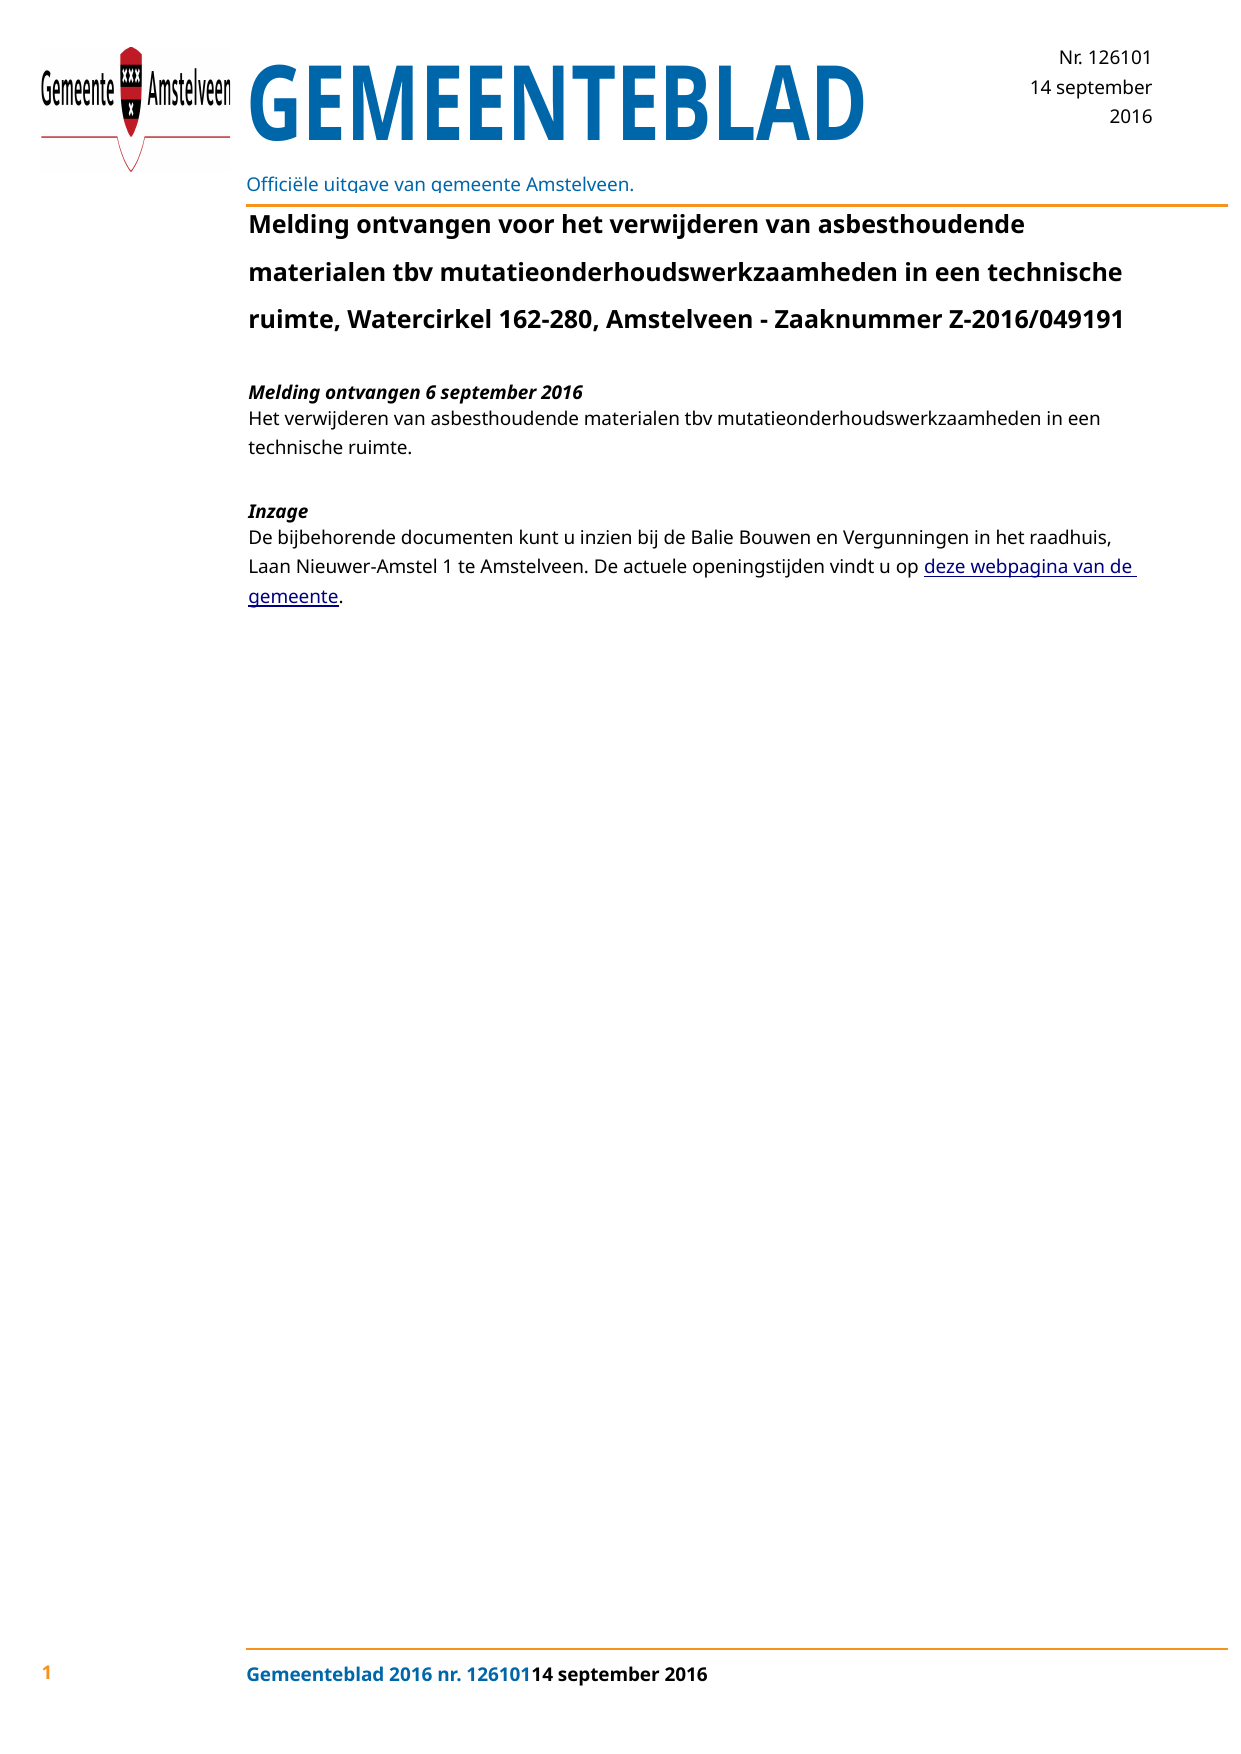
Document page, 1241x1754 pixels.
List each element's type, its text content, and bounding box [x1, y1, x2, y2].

text Het verwijderen van asbesthoudende materialen tbv mutatieonderhoudswerkzaamheden in een technische ruimte. [248, 405, 1152, 460]
text De bijbehorende documenten kunt u inzien bij de Balie Bouwen en Vergunningen in het raadhuis, Laan Nieuwer-Amstel 1 te Amstelveen. De actuele openingstijden vindt u op deze webpagina van de gemeente. [248, 524, 1152, 609]
text Melding ontvangen voor het verwijderen van asbesthoudende materialen tbv mutatieonderhoudswerkzaamheden in een technische ruimte, Watercirkel 162-280, Amstelveen - Zaaknummer Z-2016/049191 [248, 207, 1152, 336]
picture [41, 47, 231, 172]
text Inzage [248, 498, 1152, 524]
text Melding ontvangen 6 september 2016 [248, 379, 1152, 405]
